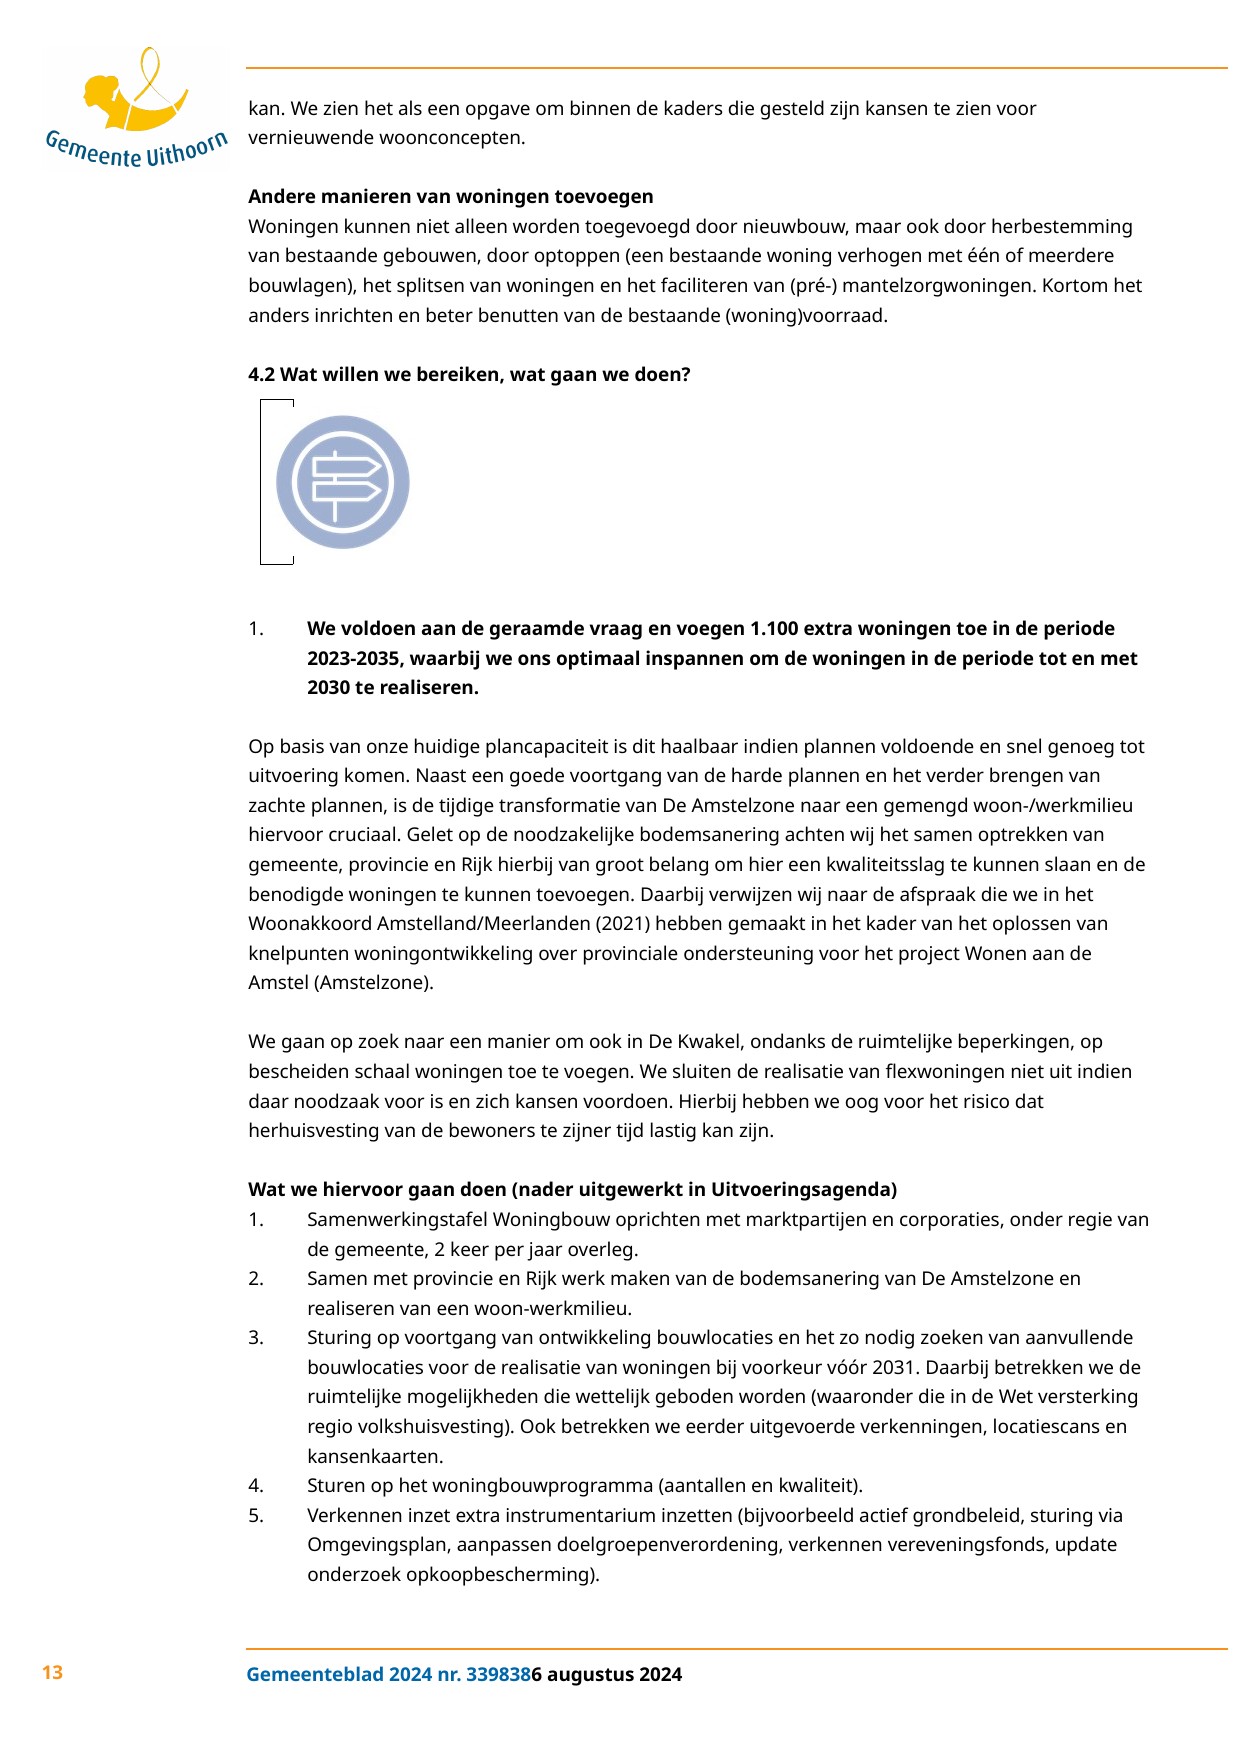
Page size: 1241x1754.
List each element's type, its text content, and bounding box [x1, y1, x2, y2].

list Sturing op voortgang van ontwikkeling bouwlocaties en het zo nodig zoeken van aanvullende bouwlocaties voor de realisatie van woningen bij voorkeur vóór 2031. Daarbij betrekken we de ruimtelijke mogelijkheden die wettelijk geboden worden (waaronder die in de Wet versterking regio volkshuisvesting). Ook betrekken we eerder uitgevoerde verkenningen, locatiescans en kansenkaarten. [248, 1324, 1152, 1469]
text kan. We zien het als een opgave om binnen de kaders die gesteld zijn kansen te zien voor vernieuwende woonconcepten. [248, 95, 1152, 150]
text Op basis van onze huidige plancapaciteit is dit haalbaar indien plannen voldoende en snel genoeg tot uitvoering komen. Naast een goede voortgang van de harde plannen en het verder brengen van zachte plannen, is de tijdige transformatie van De Amstelzone naar een gemengd woon-/werkmilieu hiervoor cruciaal. Gelet op de noodzakelijke bodemsanering achten wij het samen optrekken van gemeente, provincie en Rijk hierbij van groot belang om hier een kwaliteitsslag te kunnen slaan en de benodigde woningen te kunnen toevoegen. Daarbij verwijzen wij naar de afspraak die we in het Woonakkoord Amstelland/Meerlanden (2021) hebben gemaakt in het kader van het oplossen van knelpunten woningontwikkeling over provinciale ondersteuning voor het project Wonen aan de Amstel (Amstelzone). [248, 733, 1152, 995]
list Sturen op het woningbouwprogramma (aantallen en kwaliteit). [248, 1472, 1152, 1498]
text Wat we hiervoor gaan doen (nader uitgewerkt in Uitvoeringsagenda) [248, 1177, 1152, 1202]
text Woningen kunnen niet alleen worden toegevoegd door nieuwbouw, maar ook door herbestemming van bestaande gebouwen, door optoppen (een bestaande woning verhogen met één of meerdere bouwlagen), het splitsen van woningen en het faciliteren van (pré-) mantelzorgwoningen. Kortom het anders inrichten en beter benutten van de bestaande (woning)voorraad. [248, 213, 1152, 328]
table_header We voldoen aan de geraamde vraag en voegen 1.100 extra woningen toe in de periode 2023-2035, waarbij we ons optimaal inspannen om de woningen in de periode tot en met 2030 te realiseren. [248, 615, 1152, 700]
picture [268, 407, 417, 556]
list Samenwerkingstafel Woningbouw oprichten met marktpartijen en corporaties, onder regie van de gemeente, 2 keer per jaar overleg. [248, 1206, 1152, 1262]
text Andere manieren van woningen toevoegen [248, 183, 1152, 209]
text We gaan op zoek naar een manier om ook in De Kwakel, ondanks de ruimtelijke beperkingen, op bescheiden schaal woningen toe te voegen. We sluiten de realisatie van flexwoningen niet uit indien daar noodzaak voor is en zich kansen voordoen. Hierbij hebben we oog voor het risico dat herhuisvesting van de bewoners te zijner tijd lastig kan zijn. [248, 1029, 1152, 1143]
text 4.2 Wat willen we bereiken, wat gaan we doen? [248, 361, 1152, 387]
picture [41, 47, 231, 172]
list Verkennen inzet extra instrumentarium inzetten (bijvoorbeeld actief grondbeleid, sturing via Omgevingsplan, aanpassen doelgroepenverordening, verkennen vereveningsfonds, update onderzoek opkoopbescherming). [248, 1502, 1152, 1587]
list Samen met provincie en Rijk werk maken van de bodemsanering van De Amstelzone en realiseren van een woon-werkmilieu. [248, 1265, 1152, 1321]
